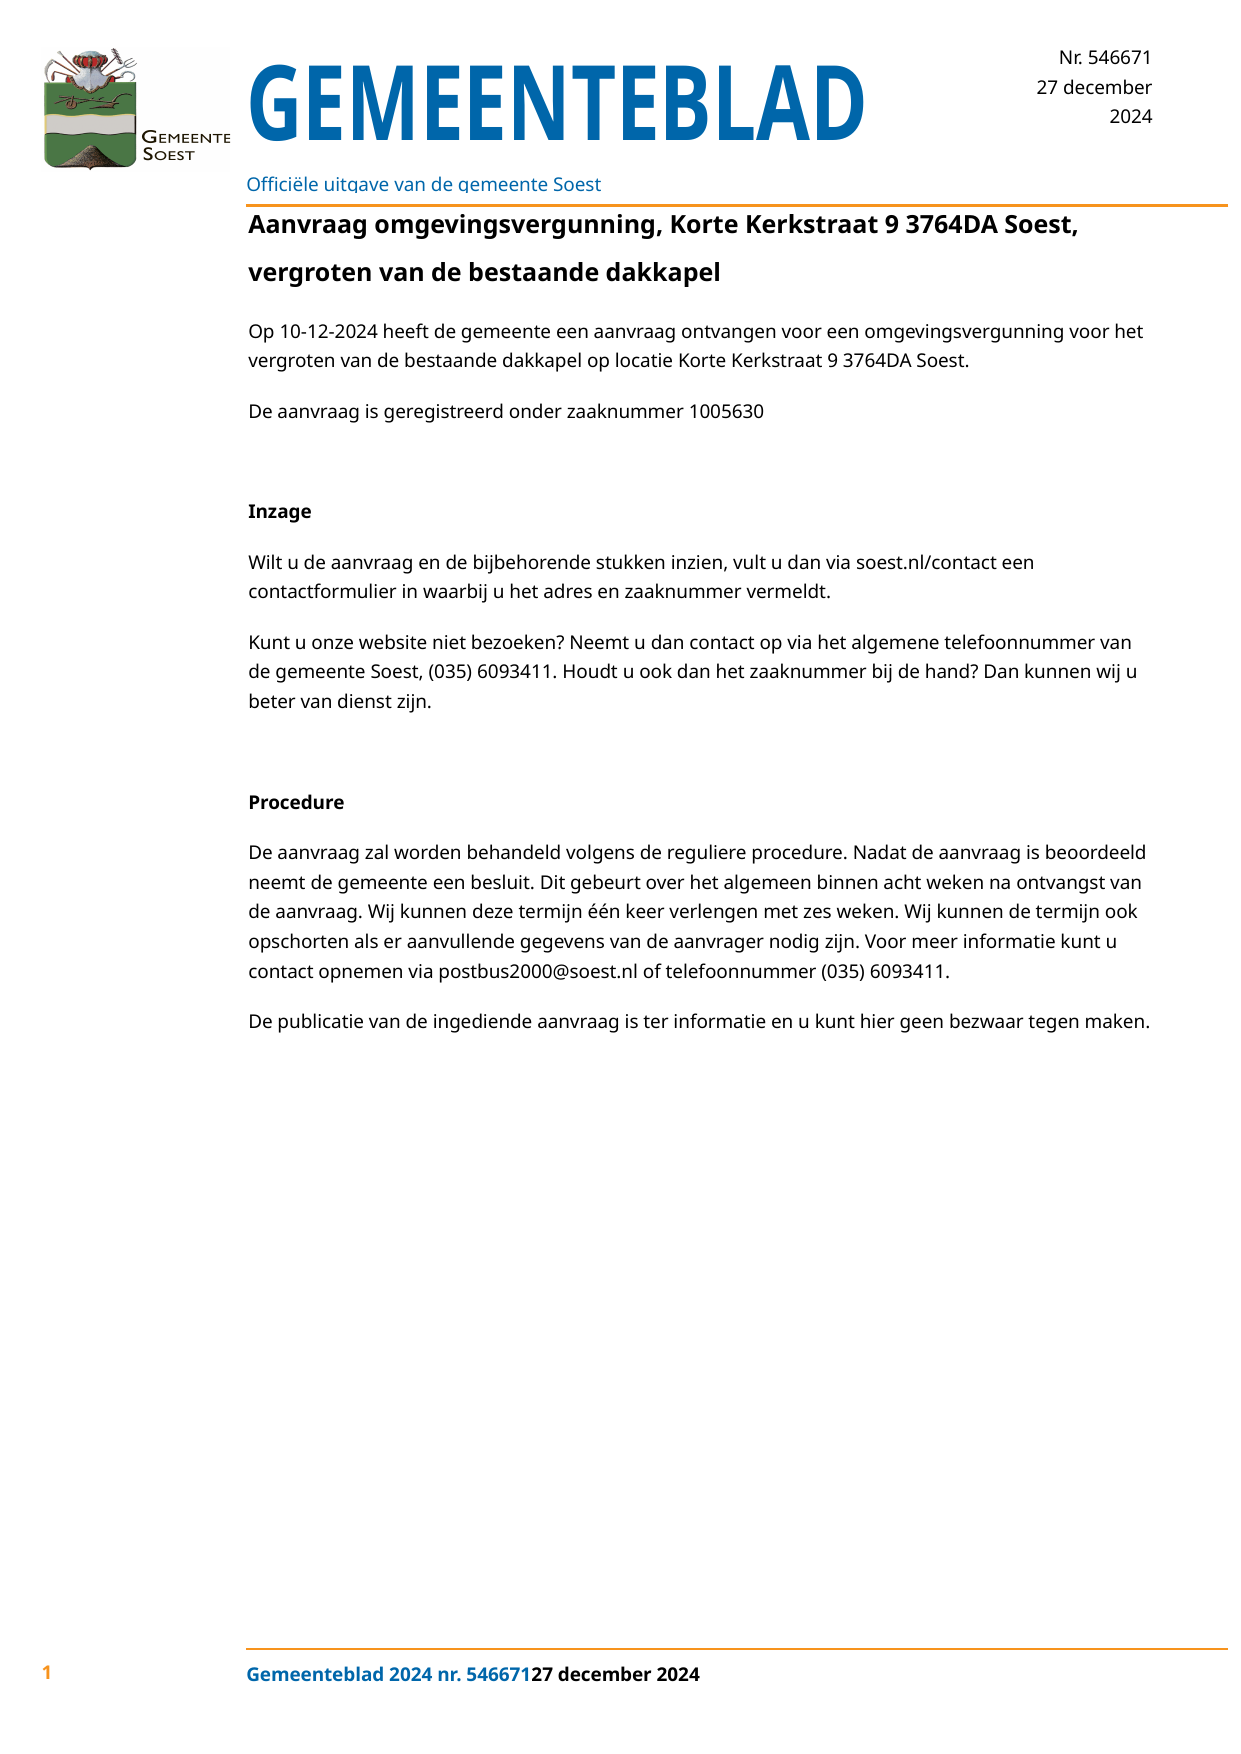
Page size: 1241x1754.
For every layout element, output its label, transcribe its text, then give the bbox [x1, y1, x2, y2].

text Wilt u de aanvraag en de bijbehorende stukken inzien, vult u dan via soest.nl/contact een contactformulier in waarbij u het adres en zaaknummer vermeldt. [248, 549, 1152, 604]
text De aanvraag zal worden behandeld volgens de reguliere procedure. Nadat de aanvraag is beoordeeld neemt de gemeente een besluit. Dit gebeurt over het algemeen binnen acht weken na ontvangst van de aanvraag. Wij kunnen deze termijn één keer verlengen met zes weken. Wij kunnen de termijn ook opschorten als er aanvullende gegevens van de aanvrager nodig zijn. Voor meer informatie kunt u contact opnemen via postbus2000@soest.nl of telefoonnummer (035) 6093411. [248, 839, 1152, 984]
text De publicatie van de ingediende aanvraag is ter informatie en u kunt hier geen bezwaar tegen maken. [248, 1008, 1152, 1034]
text Inzage [248, 499, 1152, 524]
text De aanvraag is geregistreerd onder zaaknummer 1005630 [248, 398, 1152, 424]
text Aanvraag omgevingsvergunning, Korte Kerkstraat 9 3764DA Soest, vergroten van de bestaande dakkapel [248, 207, 1152, 288]
text Kunt u onze website niet bezoeken? Neemt u dan contact op via het algemene telefoonnummer van de gemeente Soest, (035) 6093411. Houdt u ook dan het zaaknummer bij de hand? Dan kunnen wij u beter van dienst zijn. [248, 629, 1152, 714]
text Procedure [248, 789, 1152, 815]
picture [41, 47, 231, 172]
text Op 10-12-2024 heeft de gemeente een aanvraag ontvangen voor een omgevingsvergunning voor het vergroten van de bestaande dakkapel op locatie Korte Kerkstraat 9 3764DA Soest. [248, 318, 1152, 373]
